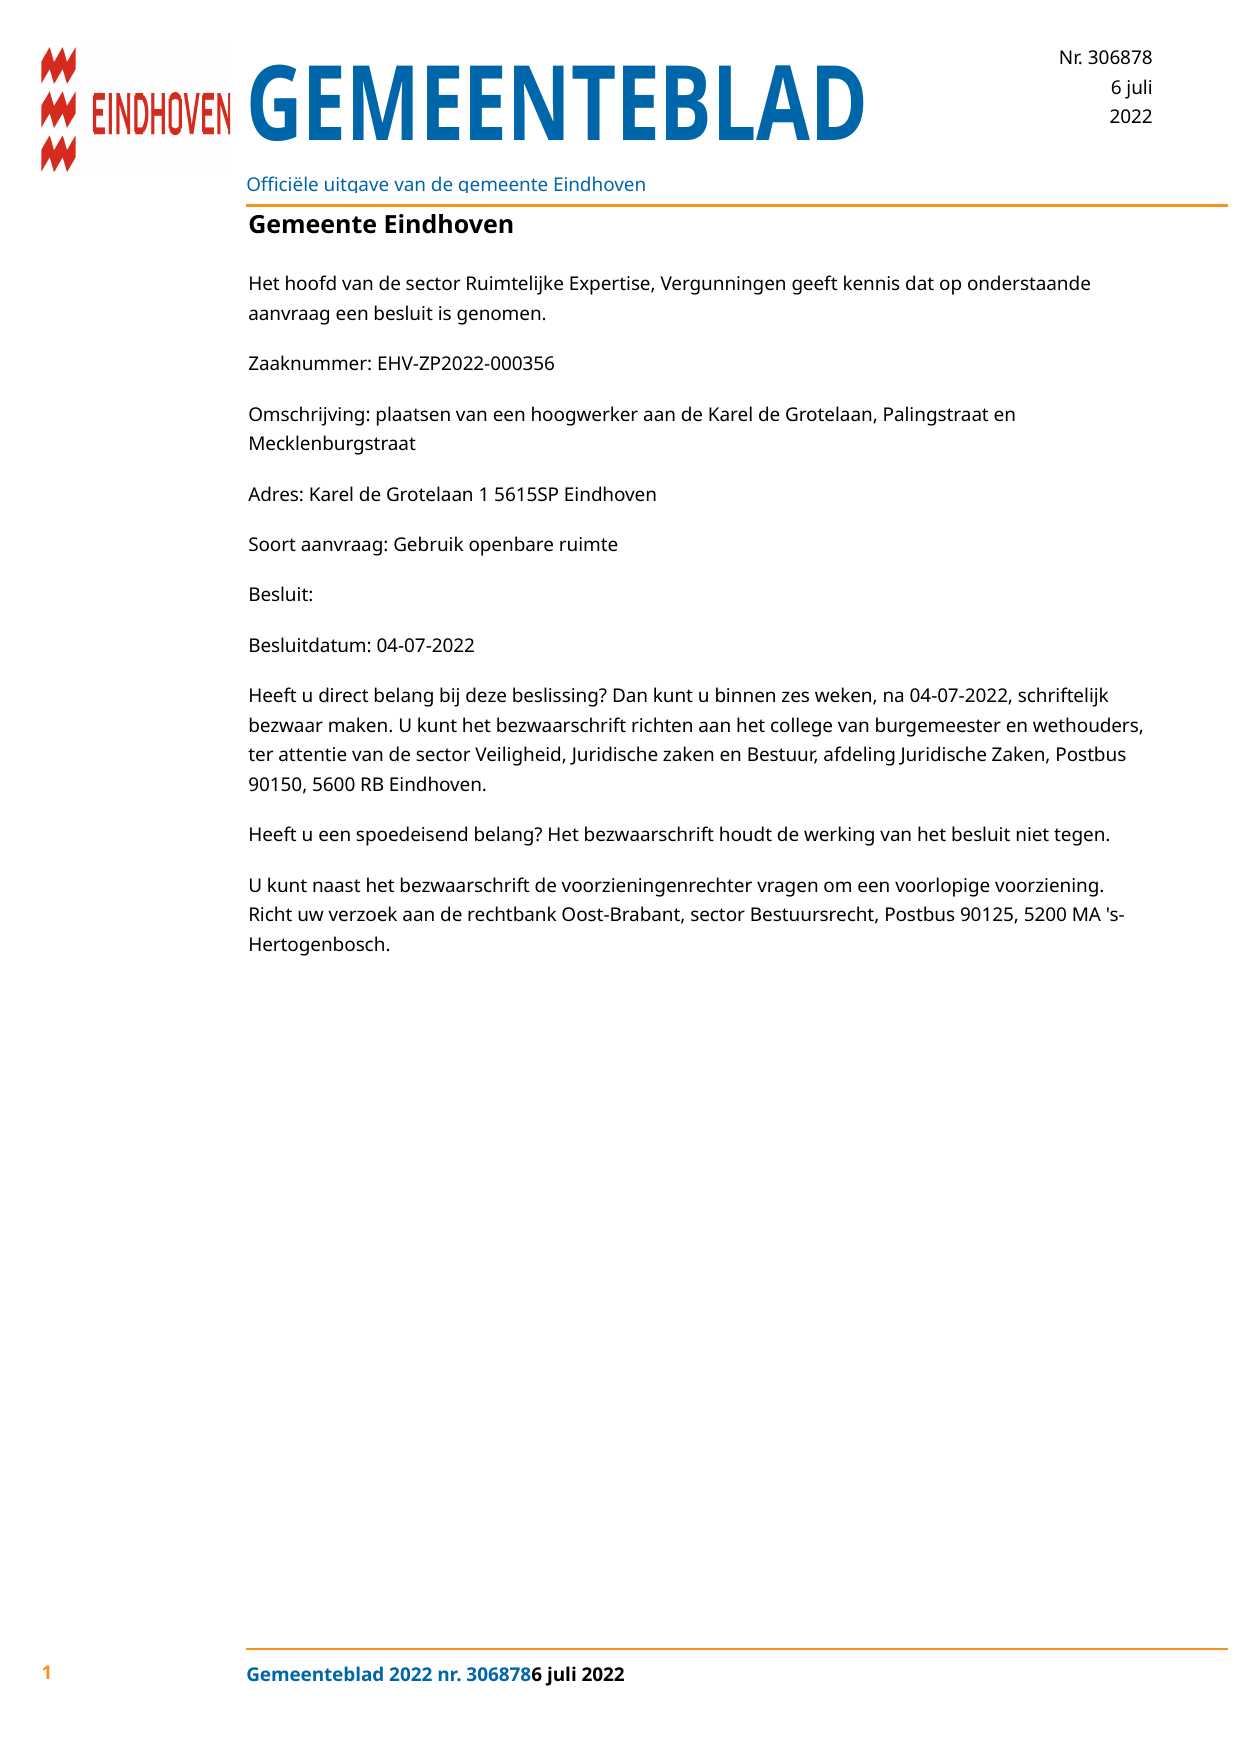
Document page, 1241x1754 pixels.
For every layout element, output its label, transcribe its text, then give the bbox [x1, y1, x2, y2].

picture [41, 47, 231, 172]
text Het hoofd van de sector Ruimtelijke Expertise, Vergunningen geeft kennis dat op onderstaande aanvraag een besluit is genomen. [248, 270, 1152, 326]
text U kunt naast het bezwaarschrift de voorzieningenrechter vragen om een voorlopige voorziening. Richt uw verzoek aan de rechtbank Oost-Brabant, sector Bestuursrecht, Postbus 90125, 5200 MA 's-Hertogenbosch. [248, 872, 1152, 957]
text Soort aanvraag: Gebruik openbare ruimte [248, 531, 1152, 557]
text Heeft u een spoedeisend belang? Het bezwaarschrift houdt de werking van het besluit niet tegen. [248, 822, 1152, 847]
text Adres: Karel de Grotelaan 1 5615SP Eindhoven [248, 481, 1152, 506]
text Heeft u direct belang bij deze beslissing? Dan kunt u binnen zes weken, na 04-07-2022, schriftelijk bezwaar maken. U kunt het bezwaarschrift richten aan het college van burgemeester en wethouders, ter attentie van de sector Veiligheid, Juridische zaken en Bestuur, afdeling Juridische Zaken, Postbus 90150, 5600 RB Eindhoven. [248, 682, 1152, 797]
text Besluitdatum: 04-07-2022 [248, 632, 1152, 658]
text Zaaknummer: EHV-ZP2022-000356 [248, 350, 1152, 376]
text Gemeente Eindhoven [248, 207, 1152, 241]
text Omschrijving: plaatsen van een hoogwerker aan de Karel de Grotelaan, Palingstraat en Mecklenburgstraat [248, 401, 1152, 456]
text Besluit: [248, 582, 1152, 607]
